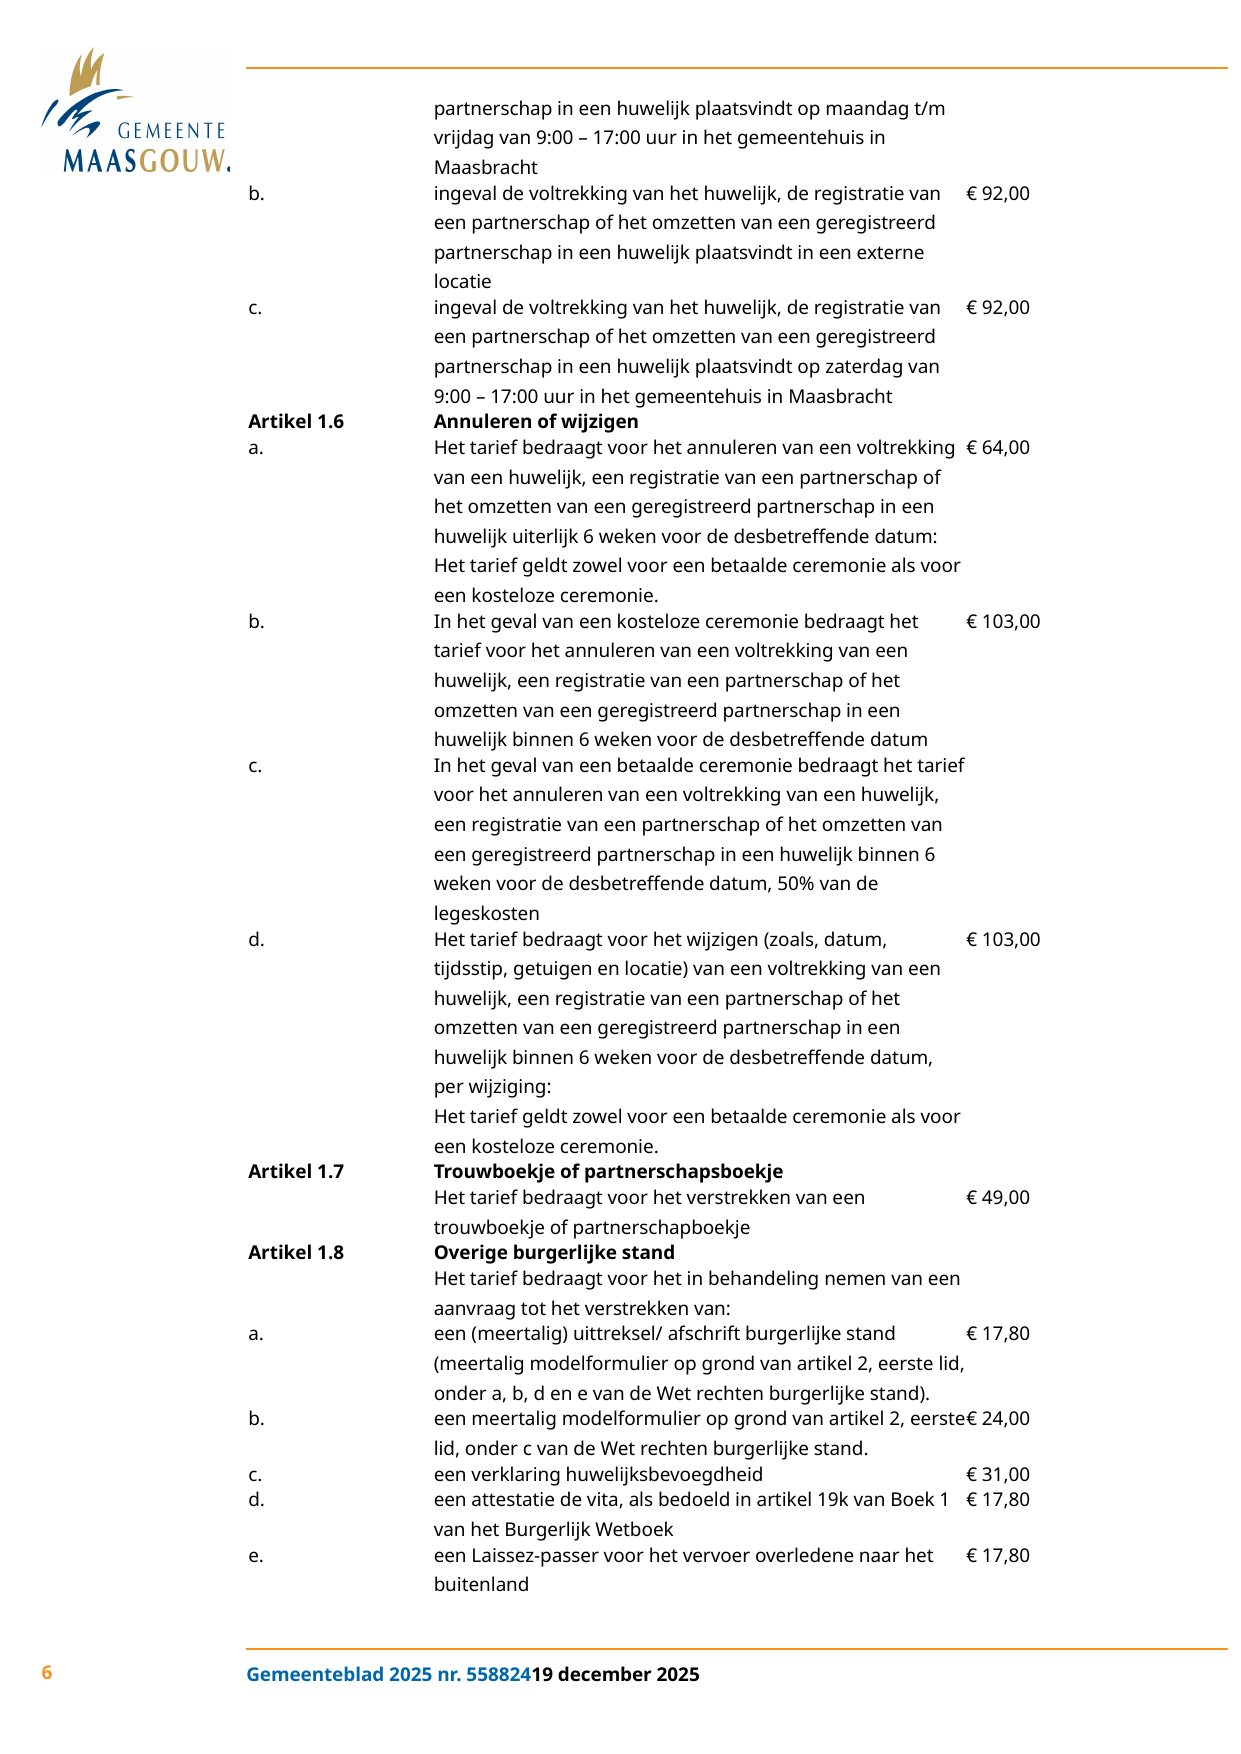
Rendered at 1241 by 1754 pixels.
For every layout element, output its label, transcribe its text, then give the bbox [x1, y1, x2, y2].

table_cell € 17,80 [966, 1542, 1152, 1597]
table_cell Artikel 1.6 [248, 409, 433, 434]
table_cell [966, 752, 1152, 926]
table_cell € 17,80 [966, 1487, 1152, 1542]
table_cell d. [248, 926, 433, 1158]
table_cell € 64,00 [966, 434, 1152, 608]
table_cell c. [248, 752, 433, 926]
table_cell In het geval van een kosteloze ceremonie bedraagt het tarief voor het annuleren van een voltrekking van een huwelijk, een registratie van een partnerschap of het omzetten van een geregistreerd partnerschap in een huwelijk binnen 6 weken voor de desbetreffende datum [434, 608, 966, 752]
table_cell € 49,00 [966, 1184, 1152, 1239]
table_cell € 92,00 [966, 180, 1152, 294]
table_cell [966, 95, 1152, 180]
table_cell Het tarief bedraagt voor het in behandeling nemen van een aanvraag tot het verstrekken van: [434, 1265, 966, 1321]
table_cell Artikel 1.8 [248, 1240, 433, 1265]
table_cell In het geval van een betaalde ceremonie bedraagt het tarief voor het annuleren van een voltrekking van een huwelijk, een registratie van een partnerschap of het omzetten van een geregistreerd partnerschap in een huwelijk binnen 6 weken voor de desbetreffende datum, 50% van de legeskosten [434, 752, 966, 926]
table_cell [966, 1265, 1152, 1321]
table_cell ingeval de voltrekking van het huwelijk, de registratie van een partnerschap of het omzetten van een geregistreerd partnerschap in een huwelijk plaatsvindt op zaterdag van 9:00 – 17:00 uur in het gemeentehuis in Maasbracht [434, 294, 966, 409]
table_cell [966, 1240, 1152, 1265]
table_cell een (meertalig) uittreksel/ afschrift burgerlijke stand (meertalig modelformulier op grond van artikel 2, eerste lid, onder a, b, d en e van de Wet rechten burgerlijke stand). [434, 1321, 966, 1406]
table_cell c. [248, 294, 433, 409]
table_cell [248, 1184, 433, 1239]
table_cell een meertalig modelformulier op grond van artikel 2, eerste lid, onder c van de Wet rechten burgerlijke stand. [434, 1406, 966, 1461]
table_cell a. [248, 434, 433, 608]
table_cell € 92,00 [966, 294, 1152, 409]
table_cell Het tarief bedraagt voor het wijzigen (zoals, datum, tijdsstip, getuigen en locatie) van een voltrekking van een huwelijk, een registratie van een partnerschap of het omzetten van een geregistreerd partnerschap in een huwelijk binnen 6 weken voor de desbetreffende datum, per wijziging: Het tarief geldt zowel voor een betaalde ceremonie als voor een kosteloze ceremonie. [434, 926, 966, 1158]
table_cell € 103,00 [966, 926, 1152, 1158]
table_cell [966, 409, 1152, 434]
table_cell Artikel 1.7 [248, 1159, 433, 1184]
table_cell partnerschap in een huwelijk plaatsvindt op maandag t/m vrijdag van 9:00 – 17:00 uur in het gemeentehuis in Maasbracht [434, 95, 966, 180]
table_cell Trouwboekje of partnerschapsboekje [434, 1159, 966, 1184]
table_cell [966, 1159, 1152, 1184]
table_cell Overige burgerlijke stand [434, 1240, 966, 1265]
table_cell een Laissez-passer voor het vervoer overledene naar het buitenland [434, 1542, 966, 1597]
table_cell b. [248, 180, 433, 294]
table_cell c. [248, 1461, 433, 1487]
table_cell e. [248, 1542, 433, 1597]
table_cell € 103,00 [966, 608, 1152, 752]
table_cell een verklaring huwelijksbevoegdheid [434, 1461, 966, 1487]
table_cell een attestatie de vita, als bedoeld in artikel 19k van Boek 1 van het Burgerlijk Wetboek [434, 1487, 966, 1542]
table_cell Annuleren of wijzigen [434, 409, 966, 434]
table_cell d. [248, 1487, 433, 1542]
table_cell [248, 1265, 433, 1321]
table_cell € 17,80 [966, 1321, 1152, 1406]
table_cell € 31,00 [966, 1461, 1152, 1487]
picture [41, 47, 231, 172]
table_cell ingeval de voltrekking van het huwelijk, de registratie van een partnerschap of het omzetten van een geregistreerd partnerschap in een huwelijk plaatsvindt in een externe locatie [434, 180, 966, 294]
table_cell a. [248, 1321, 433, 1406]
table_cell Het tarief bedraagt voor het verstrekken van een trouwboekje of partnerschapboekje [434, 1184, 966, 1239]
table_cell b. [248, 1406, 433, 1461]
table_cell [248, 95, 433, 180]
table_cell Het tarief bedraagt voor het annuleren van een voltrekking van een huwelijk, een registratie van een partnerschap of het omzetten van een geregistreerd partnerschap in een huwelijk uiterlijk 6 weken voor de desbetreffende datum: Het tarief geldt zowel voor een betaalde ceremonie als voor een kosteloze ceremonie. [434, 434, 966, 608]
table_cell b. [248, 608, 433, 752]
table_cell € 24,00 [966, 1406, 1152, 1461]
